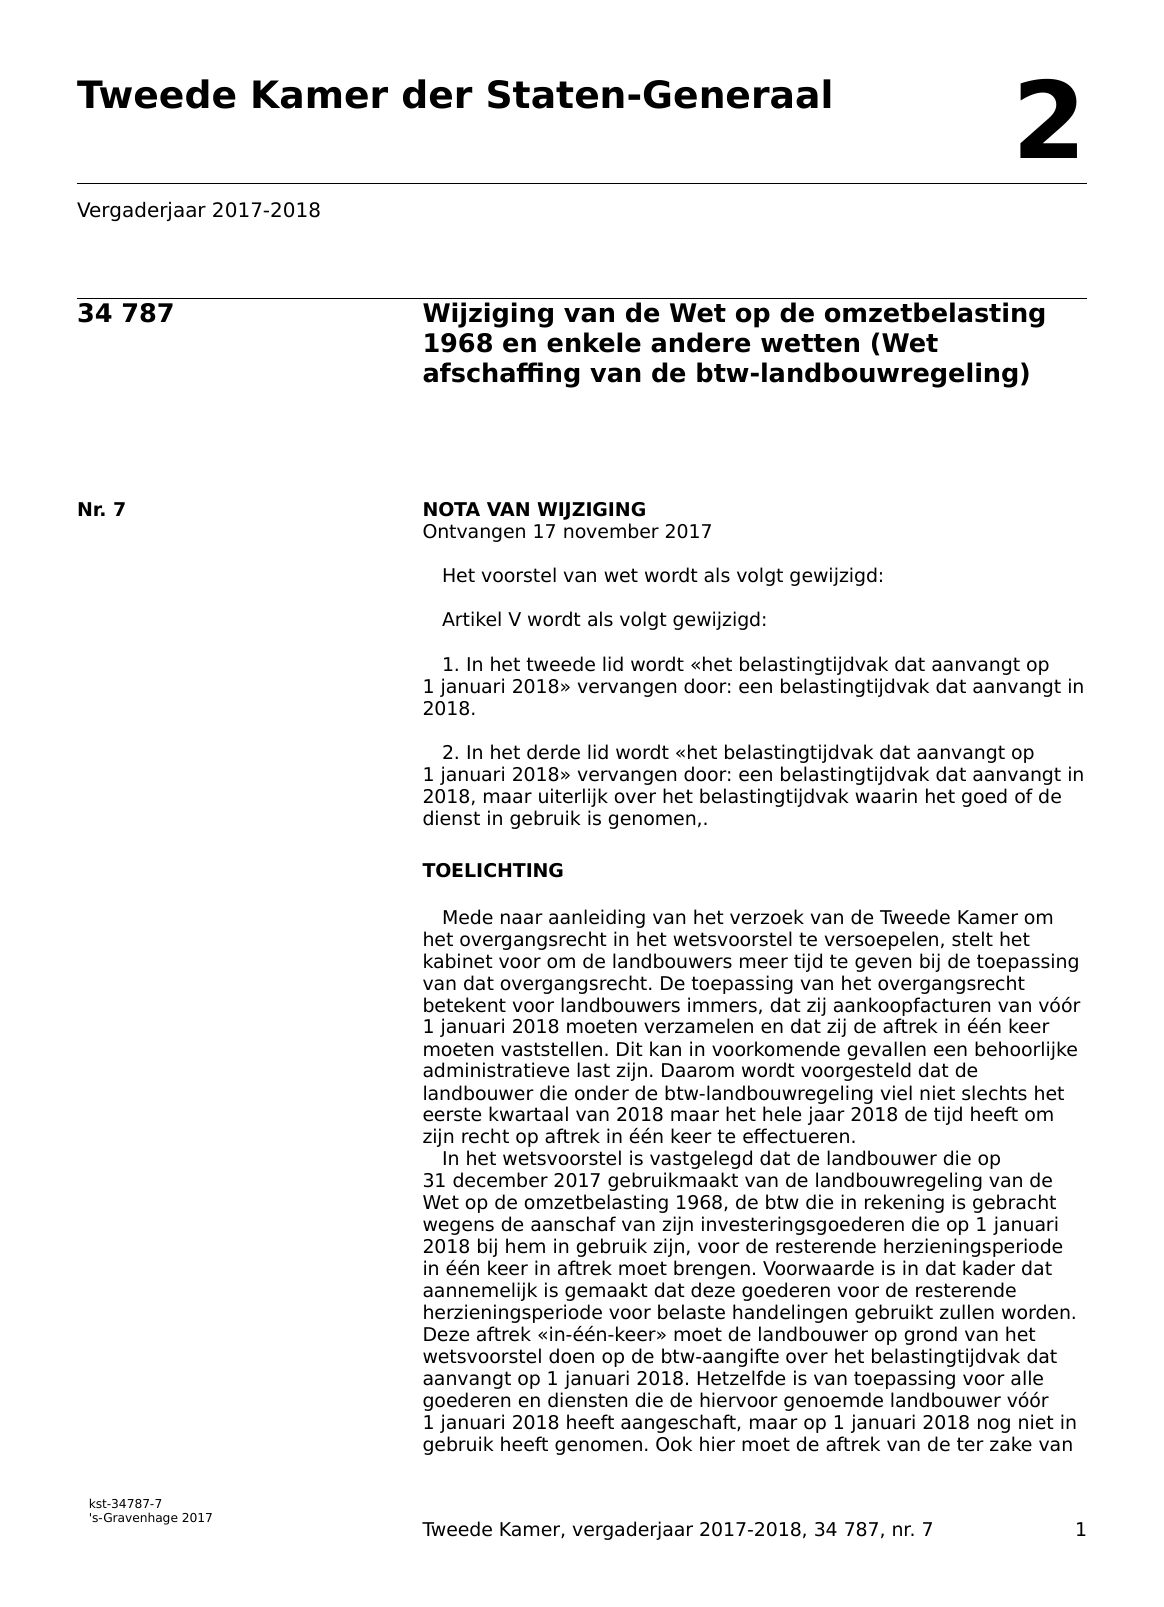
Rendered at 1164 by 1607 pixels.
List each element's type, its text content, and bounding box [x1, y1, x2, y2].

text In het wetsvoorstel is vastgelegd dat de landbouwer die op 31 december 2017 gebruikmaakt van de landbouwregeling van de Wet op de omzetbelasting 1968, de btw die in rekening is gebracht wegens de aanschaf van zijn investeringsgoederen die op 1 januari 2018 bij hem in gebruik zijn, voor de resterende herzieningsperiode in één keer in aftrek moet brengen. Voorwaarde is in dat kader dat aannemelijk is gemaakt dat deze goederen voor de resterende herzieningsperiode voor belaste handelingen gebruikt zullen worden. Deze aftrek «in-één-keer» moet de landbouwer op grond van het wetsvoorstel doen op de btw-aangifte over het belastingtijdvak dat aanvangt op 1 januari 2018. Hetzelfde is van toepassing voor alle goederen en diensten die de hiervoor genoemde landbouwer vóór 1 januari 2018 heeft aangeschaft, maar op 1 januari 2018 nog niet in gebruik heeft genomen. Ook hier moet de aftrek van de ter zake van [422, 1148, 1087, 1456]
text Mede naar aanleiding van het verzoek van de Tweede Kamer om het overgangsrecht in het wetsvoorstel te versoepelen, stelt het kabinet voor om de landbouwers meer tijd te geven bij de toepassing van dat overgangsrecht. De toepassing van het overgangsrecht betekent voor landbouwers immers, dat zij aankoopfacturen van vóór 1 januari 2018 moeten verzamelen en dat zij de aftrek in één keer moeten vaststellen. Dit kan in voorkomende gevallen een behoorlijke administratieve last zijn. Daarom wordt voorgesteld dat de landbouwer die onder de btw-landbouwregeling viel niet slechts het eerste kwartaal van 2018 maar het hele jaar 2018 de tijd heeft om zijn recht op aftrek in één keer te effectueren. [422, 907, 1087, 1148]
text Ontvangen 17 november 2017 [422, 521, 1087, 543]
text Artikel V wordt als volgt gewijzigd: [422, 609, 1087, 631]
text Het voorstel van wet wordt als volgt gewijzigd: [422, 565, 1087, 587]
text 1. In het tweede lid wordt «het belastingtijdvak dat aanvangt op 1 januari 2018» vervangen door: een belastingtijdvak dat aanvangt in 2018. [422, 653, 1087, 719]
table_header Tweede Kamer der Staten-Generaal [77, 59, 886, 183]
subtitle 34 787 Wijziging van de Wet op de omzetbelasting 1968 en enkele andere wetten (Wet afschaffing van de btw-landbouwregeling) [77, 299, 1087, 388]
table_header 2 [886, 59, 1087, 183]
text kst-34787-7 [88, 1497, 323, 1511]
table_cell Vergaderjaar 2017-2018 [77, 184, 1087, 298]
text 2. In het derde lid wordt «het belastingtijdvak dat aanvangt op 1 januari 2018» vervangen door: een belastingtijdvak dat aanvangt in 2018, maar uiterlijk over het belastingtijdvak waarin het goed of de dienst in gebruik is genomen,. [422, 742, 1087, 829]
text 's-Gravenhage 2017 [88, 1511, 323, 1525]
subtitle TOELICHTING [422, 859, 1087, 882]
subtitle Nr. 7 NOTA VAN WIJZIGING [77, 499, 1087, 521]
